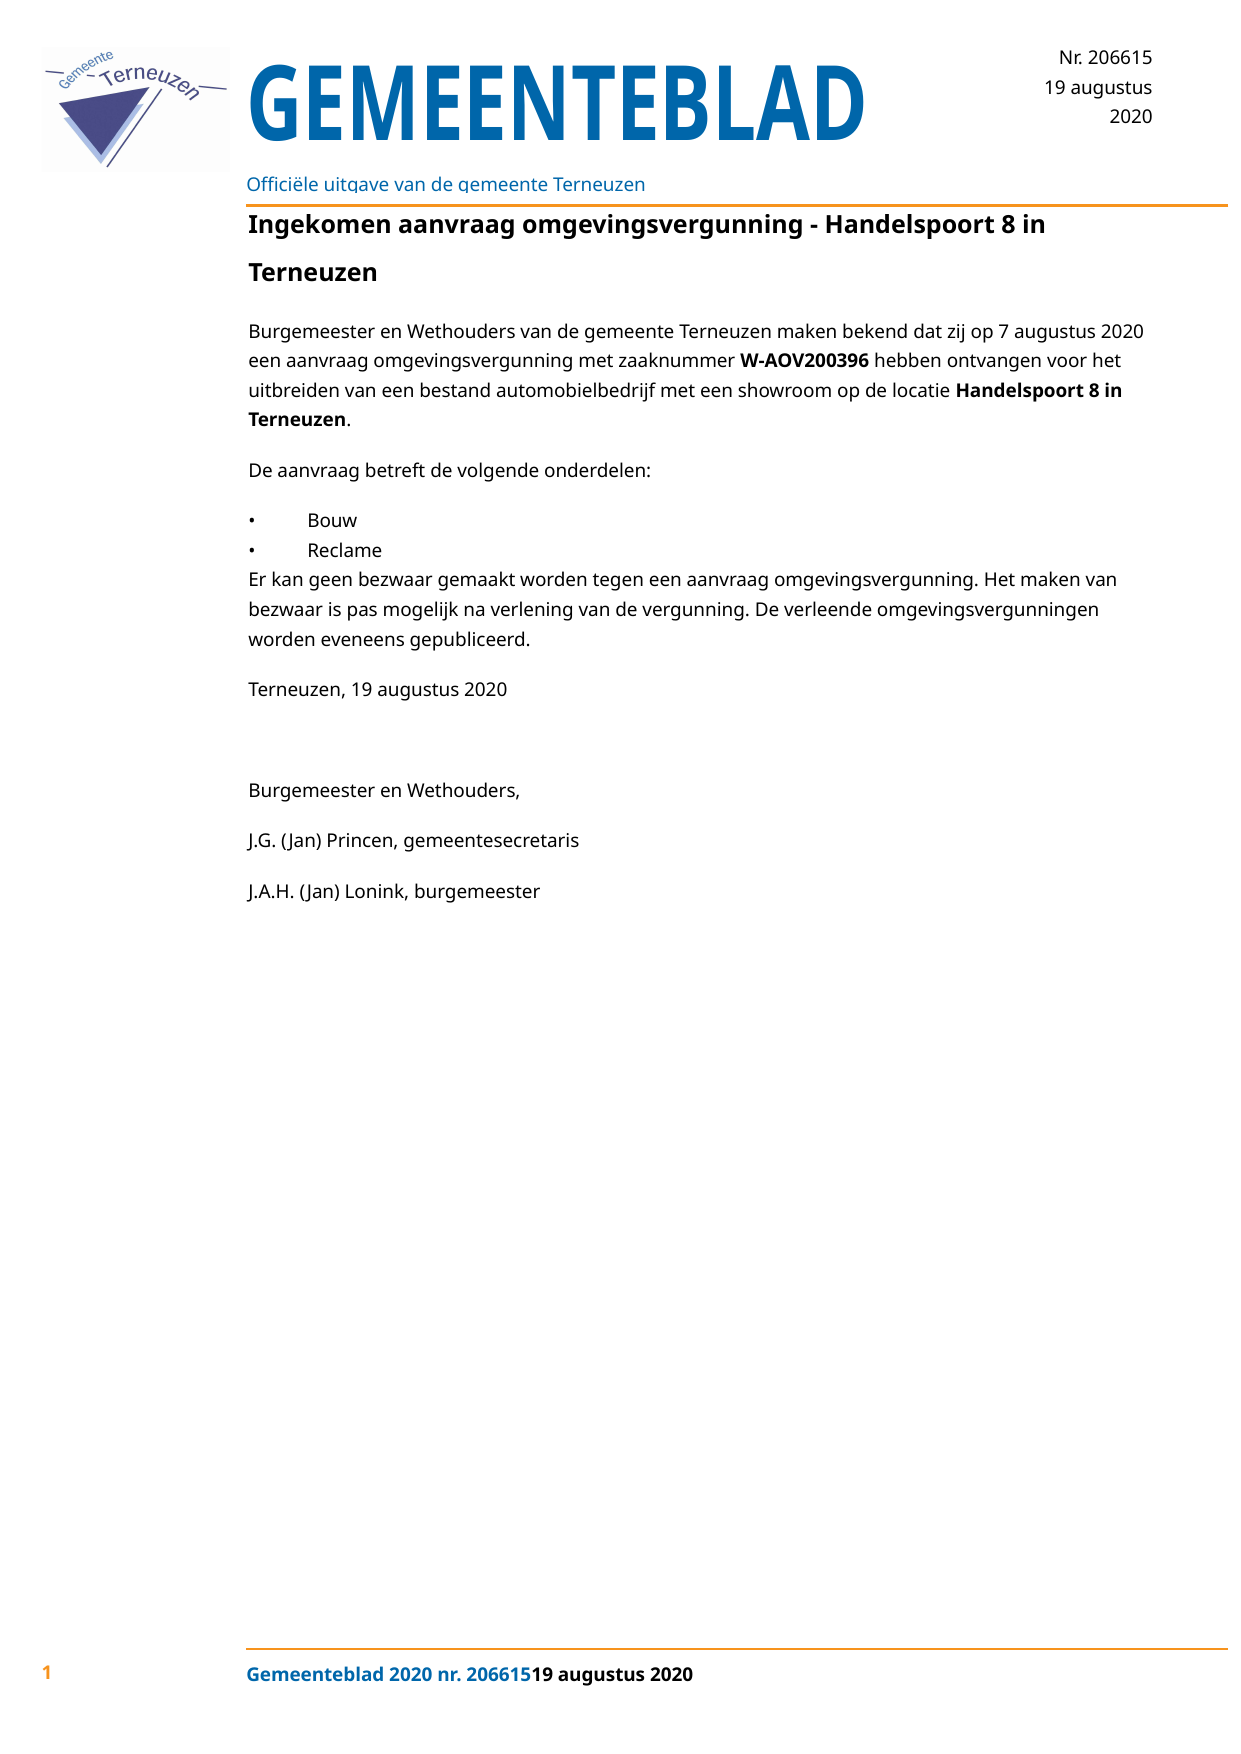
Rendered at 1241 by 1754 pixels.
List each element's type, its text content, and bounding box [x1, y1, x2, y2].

text J.G. (Jan) Princen, gemeentesecretaris [248, 827, 1152, 853]
text Er kan geen bezwaar gemaakt worden tegen een aanvraag omgevingsvergunning. Het maken van bezwaar is pas mogelijk na verlening van de vergunning. De verleende omgevingsvergunningen worden eveneens gepubliceerd. [248, 567, 1152, 652]
text De aanvraag betreft de volgende onderdelen: [248, 457, 1152, 483]
text J.A.H. (Jan) Lonink, burgemeester [248, 878, 1152, 904]
text Terneuzen, 19 augustus 2020 [248, 676, 1152, 702]
picture [41, 47, 231, 172]
text Burgemeester en Wethouders van de gemeente Terneuzen maken bekend dat zij op 7 augustus 2020 een aanvraag omgevingsvergunning met zaaknummer W-AOV200396 hebben ontvangen voor het uitbreiden van een bestand automobielbedrijf met een showroom op de locatie Handelspoort 8 in Terneuzen. [248, 318, 1152, 432]
text Ingekomen aanvraag omgevingsvergunning - Handelspoort 8 in Terneuzen [248, 207, 1152, 288]
list Reclame [248, 537, 1152, 563]
text Burgemeester en Wethouders, [248, 777, 1152, 803]
list Bouw [248, 507, 1152, 533]
